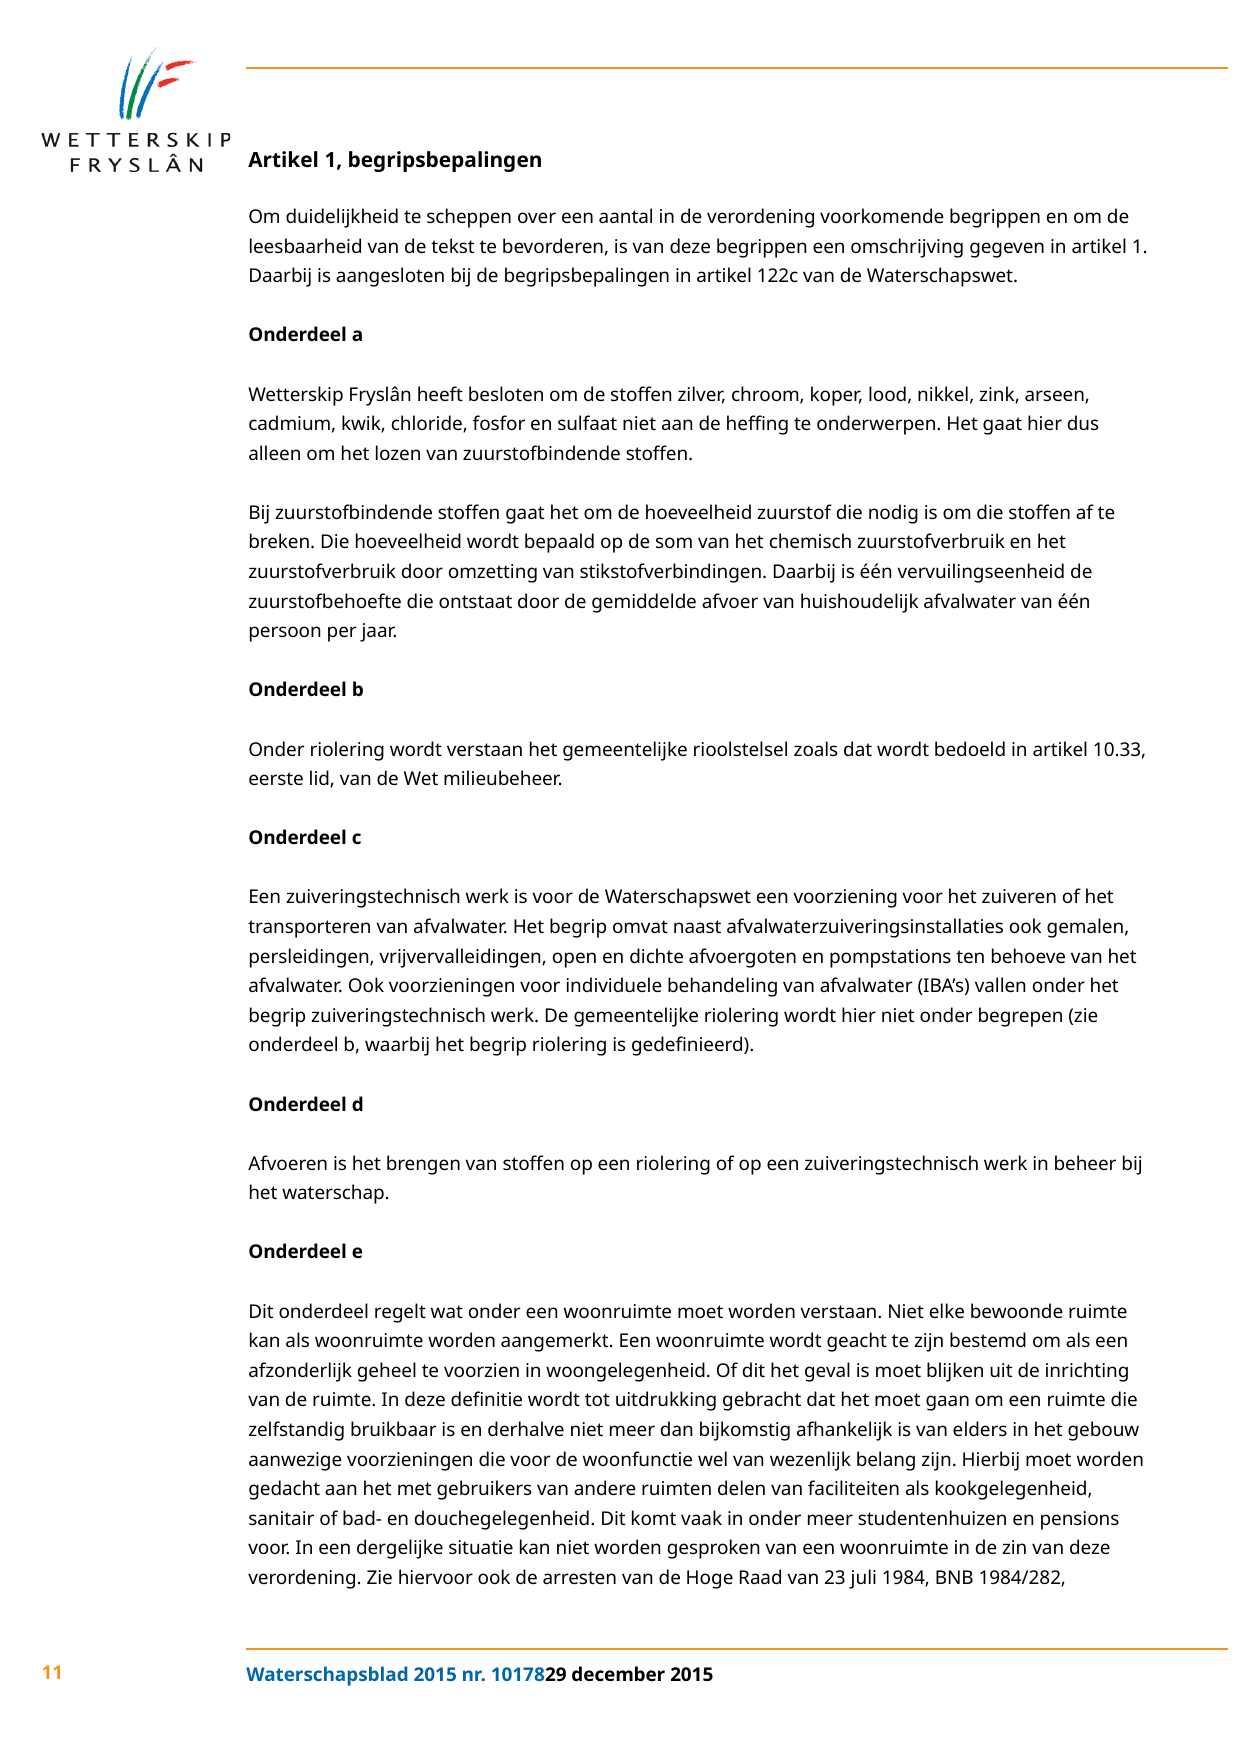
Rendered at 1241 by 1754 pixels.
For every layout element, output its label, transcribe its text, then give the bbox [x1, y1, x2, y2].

text Afvoeren is het brengen van stoffen op een riolering of op een zuiveringstechnisch werk in beheer bij het waterschap. [248, 1150, 1152, 1205]
picture [41, 47, 231, 172]
text Wetterskip Fryslân heeft besloten om de stoffen zilver, chroom, koper, lood, nikkel, zink, arseen, cadmium, kwik, chloride, fosfor en sulfaat niet aan de heffing te onderwerpen. Het gaat hier dus alleen om het lozen van zuurstofbindende stoffen. [248, 381, 1152, 466]
text Onderdeel b [248, 677, 1152, 702]
text Onderdeel e [248, 1239, 1152, 1264]
text Artikel 1, begripsbepalingen [248, 145, 1152, 174]
text Onderdeel a [248, 322, 1152, 347]
text Bij zuurstofbindende stoffen gaat het om de hoeveelheid zuurstof die nodig is om die stoffen af te breken. Die hoeveelheid wordt bepaald op de som van het chemisch zuurstofverbruik en het zuurstofverbruik door omzetting van stikstofverbindingen. Daarbij is één vervuilingseenheid de zuurstofbehoefte die ontstaat door de gemiddelde afvoer van huishoudelijk afvalwater van één persoon per jaar. [248, 499, 1152, 643]
text Onder riolering wordt verstaan het gemeentelijke rioolstelsel zoals dat wordt bedoeld in artikel 10.33, eerste lid, van de Wet milieubeheer. [248, 736, 1152, 791]
text Onderdeel d [248, 1091, 1152, 1116]
text Onderdeel c [248, 824, 1152, 850]
text Dit onderdeel regelt wat onder een woonruimte moet worden verstaan. Niet elke bewoonde ruimte kan als woonruimte worden aangemerkt. Een woonruimte wordt geacht te zijn bestemd om als een afzonderlijk geheel te voorzien in woongelegenheid. Of dit het geval is moet blijken uit de inrichting van de ruimte. In deze definitie wordt tot uitdrukking gebracht dat het moet gaan om een ruimte die zelfstandig bruikbaar is en derhalve niet meer dan bijkomstig afhankelijk is van elders in het gebouw aanwezige voorzieningen die voor de woonfunctie wel van wezenlijk belang zijn. Hierbij moet worden gedacht aan het met gebruikers van andere ruimten delen van faciliteiten als kookgelegenheid, sanitair of bad- en douchegelegenheid. Dit komt vaak in onder meer studentenhuizen en pensions voor. In een dergelijke situatie kan niet worden gesproken van een woonruimte in de zin van deze verordening. Zie hiervoor ook de arresten van de Hoge Raad van 23 juli 1984, BNB 1984/282, [248, 1298, 1152, 1590]
text Een zuiveringstechnisch werk is voor de Waterschapswet een voorziening voor het zuiveren of het transporteren van afvalwater. Het begrip omvat naast afvalwaterzuiveringsinstallaties ook gemalen, persleidingen, vrijvervalleidingen, open en dichte afvoergoten en pompstations ten behoeve van het afvalwater. Ook voorzieningen voor individuele behandeling van afvalwater (IBA’s) vallen onder het begrip zuiveringstechnisch werk. De gemeentelijke riolering wordt hier niet onder begrepen (zie onderdeel b, waarbij het begrip riolering is gedefinieerd). [248, 884, 1152, 1057]
text Om duidelijkheid te scheppen over een aantal in de verordening voorkomende begrippen en om de leesbaarheid van de tekst te bevorderen, is van deze begrippen een omschrijving gegeven in artikel 1. Daarbij is aangesloten bij de begripsbepalingen in artikel 122c van de Waterschapswet. [248, 203, 1152, 288]
